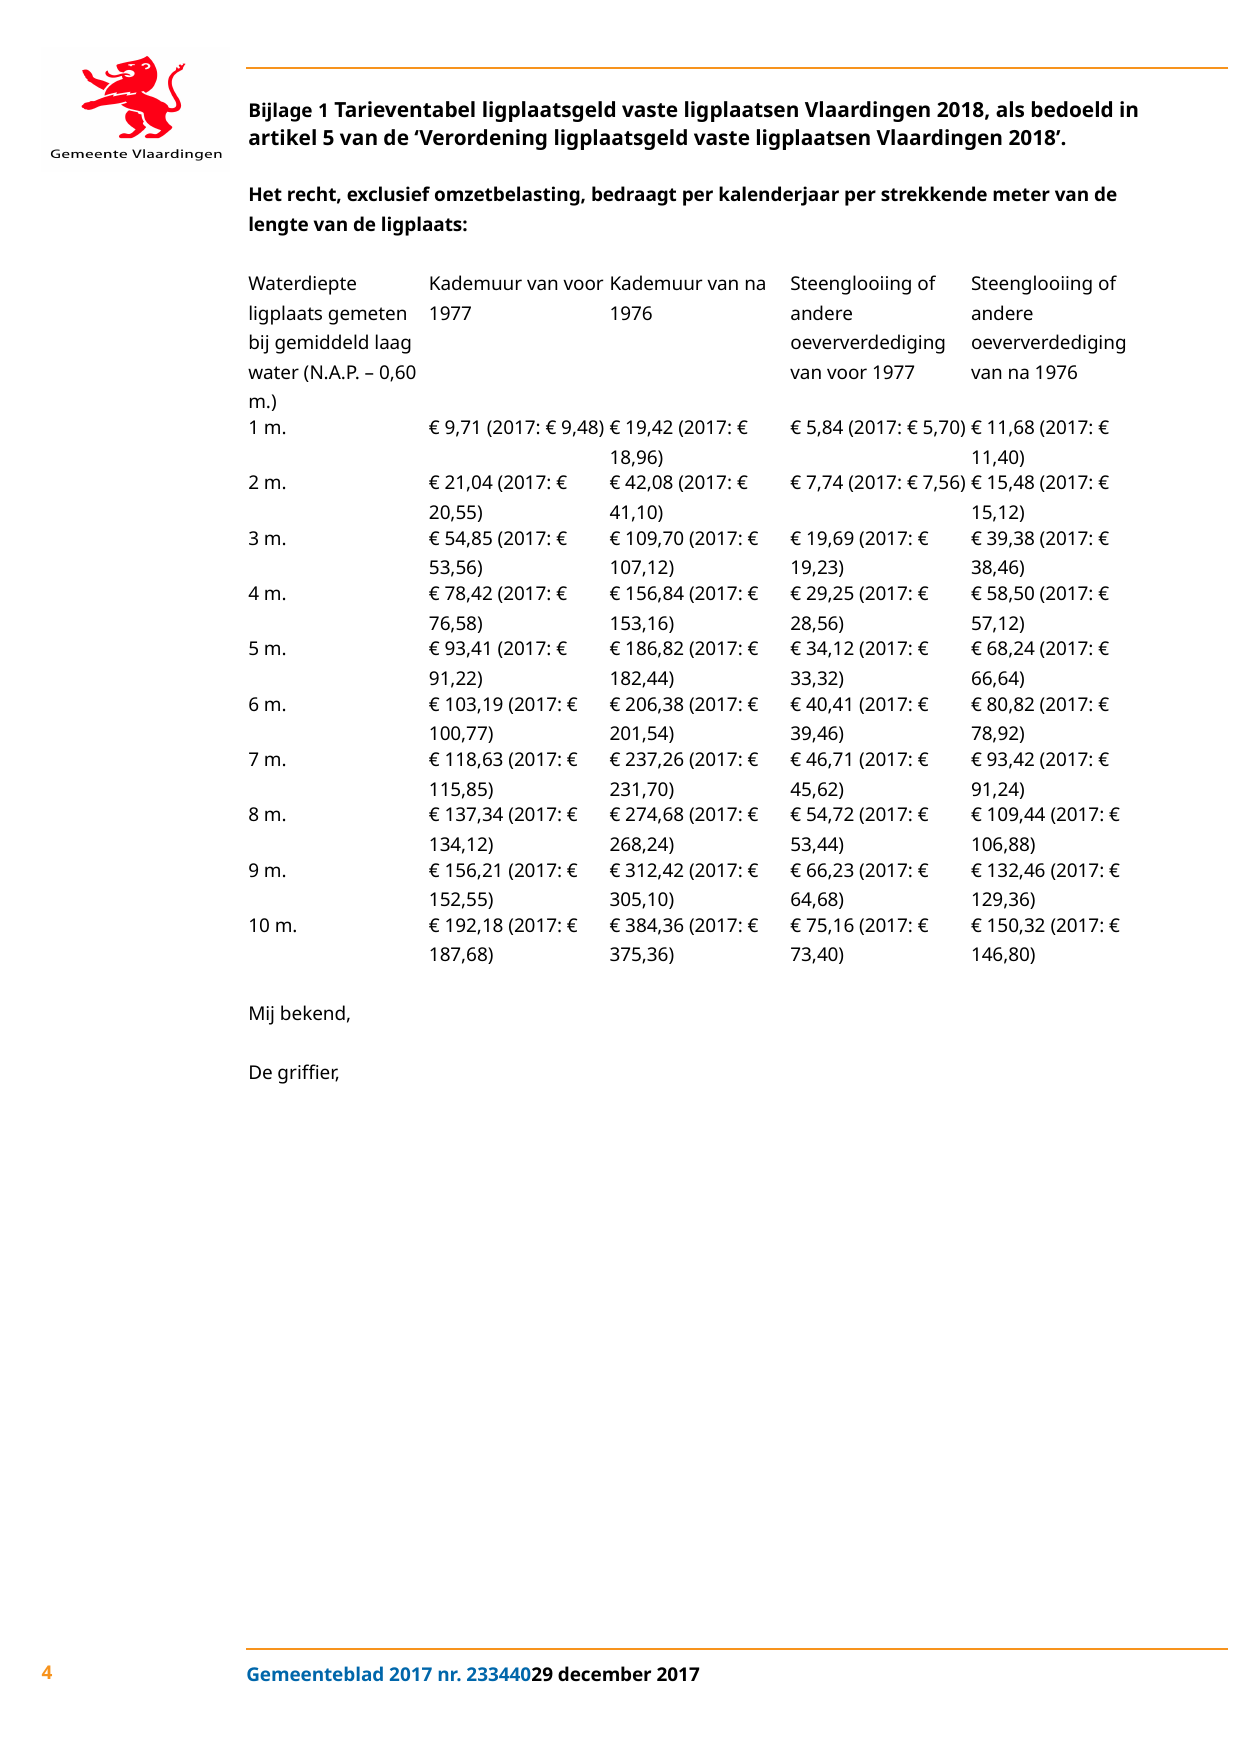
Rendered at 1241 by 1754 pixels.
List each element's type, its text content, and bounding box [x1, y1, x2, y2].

table_cell € 78,42 (2017: € 76,58) [429, 580, 609, 636]
table_cell € 11,68 (2017: € 11,40) [971, 414, 1152, 469]
table_cell 7 m. [248, 746, 429, 801]
text De griffier, [248, 1059, 1152, 1085]
table_header Steenglooiing of andere oeververdediging van na 1976 [971, 270, 1152, 414]
table_cell € 40,41 (2017: € 39,46) [790, 691, 971, 746]
picture [41, 47, 231, 172]
table_cell € 19,42 (2017: € 18,96) [609, 414, 790, 469]
table_cell € 93,42 (2017: € 91,24) [971, 746, 1152, 801]
table_cell € 186,82 (2017: € 182,44) [609, 636, 790, 691]
table_cell € 93,41 (2017: € 91,22) [429, 636, 609, 691]
table_cell € 103,19 (2017: € 100,77) [429, 691, 609, 746]
table_cell € 206,38 (2017: € 201,54) [609, 691, 790, 746]
table_cell € 54,72 (2017: € 53,44) [790, 801, 971, 857]
text Mij bekend, [248, 1000, 1152, 1026]
table_cell € 29,25 (2017: € 28,56) [790, 580, 971, 636]
table_header Waterdiepte ligplaats gemeten bij gemiddeld laag water (N.A.P. – 0,60 m.) [248, 270, 429, 414]
table_cell € 58,50 (2017: € 57,12) [971, 580, 1152, 636]
table_cell € 156,21 (2017: € 152,55) [429, 857, 609, 912]
table_cell € 66,23 (2017: € 64,68) [790, 857, 971, 912]
table_cell € 312,42 (2017: € 305,10) [609, 857, 790, 912]
table_header Kademuur van na 1976 [609, 270, 790, 414]
table_cell € 54,85 (2017: € 53,56) [429, 525, 609, 580]
table_header Kademuur van voor 1977 [429, 270, 609, 414]
table_cell 5 m. [248, 636, 429, 691]
table_cell € 118,63 (2017: € 115,85) [429, 746, 609, 801]
table_cell 6 m. [248, 691, 429, 746]
table_cell € 7,74 (2017: € 7,56) [790, 470, 971, 525]
table_cell 8 m. [248, 801, 429, 857]
table_cell € 42,08 (2017: € 41,10) [609, 470, 790, 525]
table_cell € 39,38 (2017: € 38,46) [971, 525, 1152, 580]
table_cell 2 m. [248, 470, 429, 525]
table_cell 10 m. [248, 912, 429, 967]
table_cell 9 m. [248, 857, 429, 912]
table_cell € 109,44 (2017: € 106,88) [971, 801, 1152, 857]
table_cell 3 m. [248, 525, 429, 580]
text Bijlage 1 Tarieventabel ligplaatsgeld vaste ligplaatsen Vlaardingen 2018, als bedoeld in artikel 5 van de ‘Verordening ligplaatsgeld vaste ligplaatsen Vlaardingen 2018’. [248, 95, 1152, 152]
table_cell € 384,36 (2017: € 375,36) [609, 912, 790, 967]
table_cell € 237,26 (2017: € 231,70) [609, 746, 790, 801]
table_cell € 274,68 (2017: € 268,24) [609, 801, 790, 857]
table_cell € 21,04 (2017: € 20,55) [429, 470, 609, 525]
table_cell 4 m. [248, 580, 429, 636]
table_cell € 156,84 (2017: € 153,16) [609, 580, 790, 636]
table_cell € 68,24 (2017: € 66,64) [971, 636, 1152, 691]
table_cell € 46,71 (2017: € 45,62) [790, 746, 971, 801]
table_cell € 9,71 (2017: € 9,48) [429, 414, 609, 469]
table_cell € 19,69 (2017: € 19,23) [790, 525, 971, 580]
table_cell € 150,32 (2017: € 146,80) [971, 912, 1152, 967]
table_cell € 80,82 (2017: € 78,92) [971, 691, 1152, 746]
table_cell € 5,84 (2017: € 5,70) [790, 414, 971, 469]
table_cell € 132,46 (2017: € 129,36) [971, 857, 1152, 912]
table_cell € 34,12 (2017: € 33,32) [790, 636, 971, 691]
table_cell € 192,18 (2017: € 187,68) [429, 912, 609, 967]
table_cell € 137,34 (2017: € 134,12) [429, 801, 609, 857]
table_header Steenglooiing of andere oeververdediging van voor 1977 [790, 270, 971, 414]
table_cell € 15,48 (2017: € 15,12) [971, 470, 1152, 525]
text Het recht, exclusief omzetbelasting, bedraagt per kalenderjaar per strekkende meter van de lengte van de ligplaats: [248, 181, 1152, 237]
table_cell € 75,16 (2017: € 73,40) [790, 912, 971, 967]
table_cell € 109,70 (2017: € 107,12) [609, 525, 790, 580]
table_cell 1 m. [248, 414, 429, 469]
